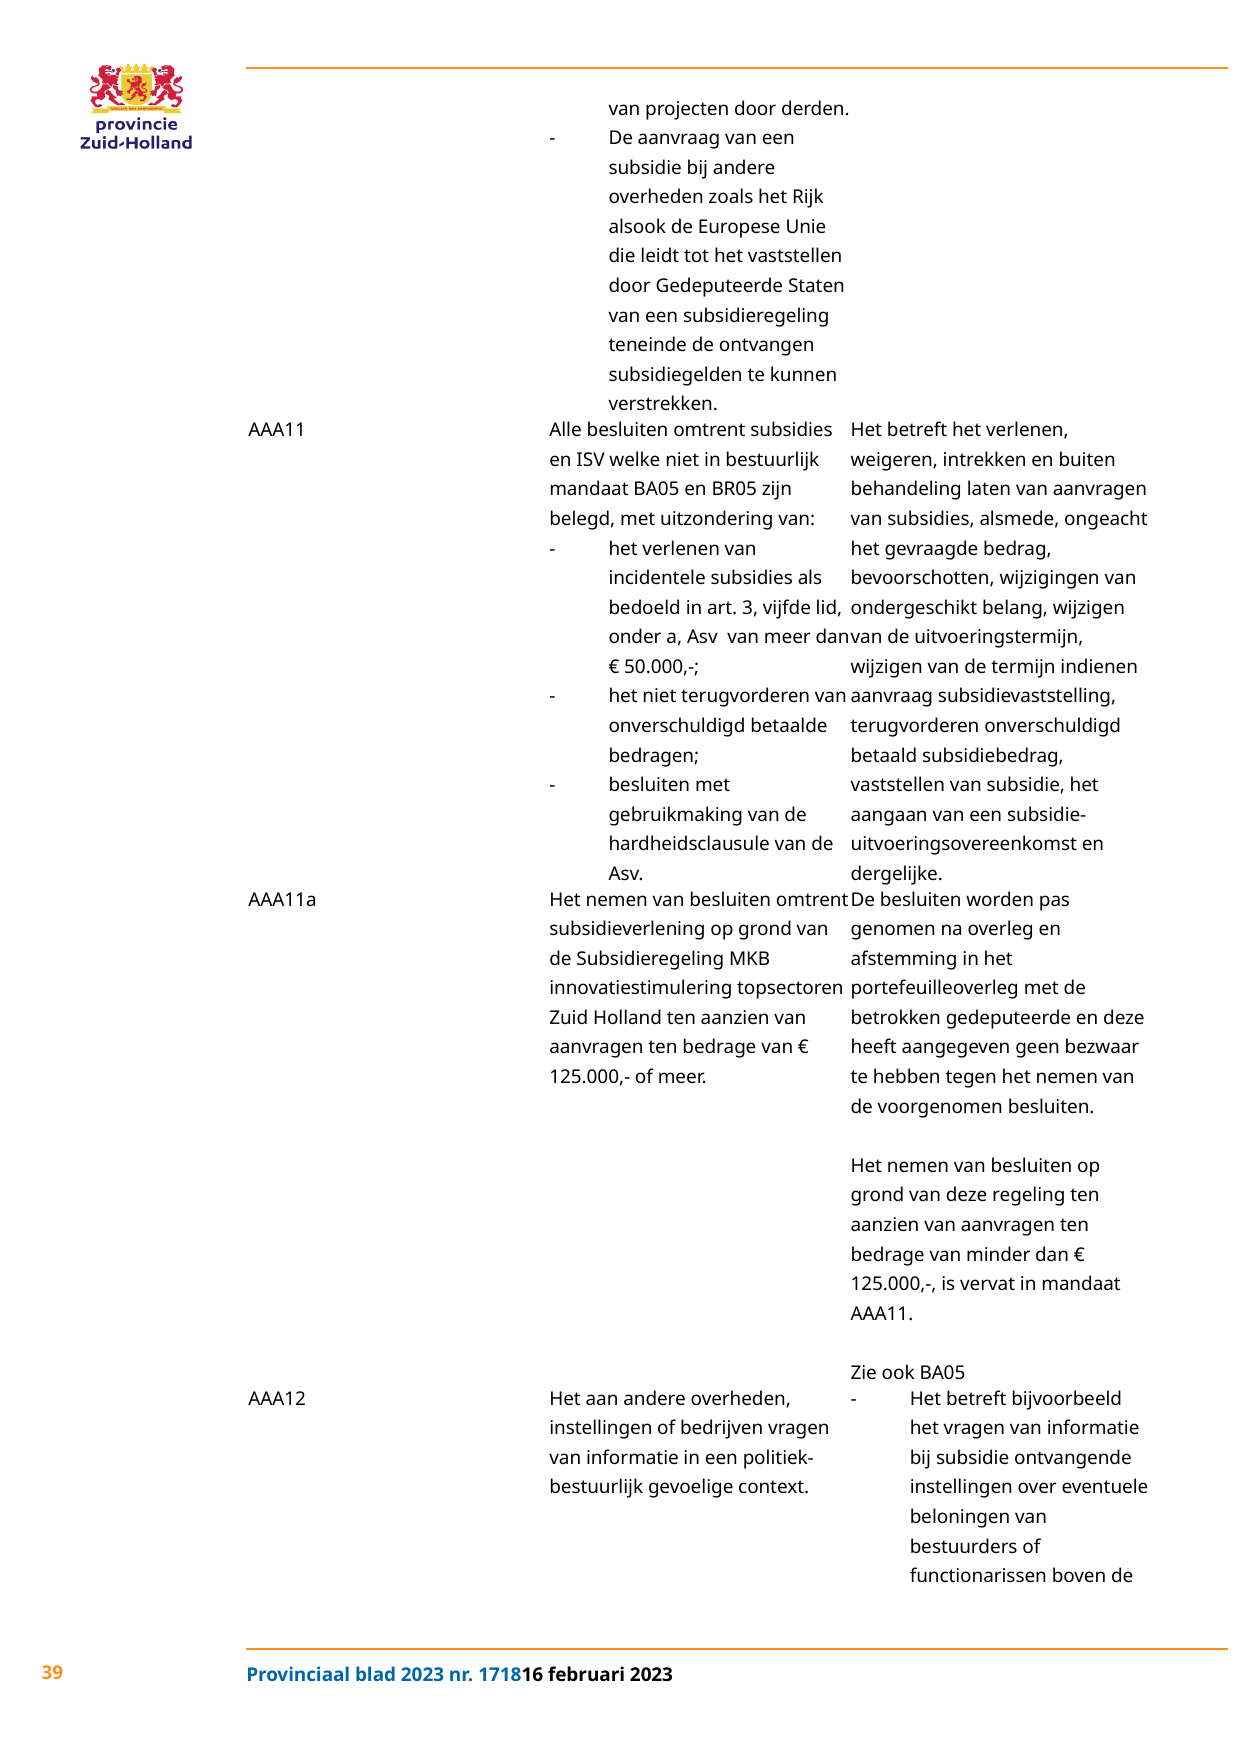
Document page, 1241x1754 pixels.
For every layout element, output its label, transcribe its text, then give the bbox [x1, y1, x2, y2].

table_cell AAA11a [248, 886, 549, 1385]
table_cell AAA11 [248, 416, 549, 886]
table_cell De besluiten worden pas genomen na overleg en afstemming in het portefeuilleoverleg met de betrokken gedeputeerde en deze heeft aangegeven geen bezwaar te hebben tegen het nemen van de voorgenomen besluiten. Het nemen van besluiten op grond van deze regeling ten aanzien van aanvragen ten bedrage van minder dan € 125.000,-, is vervat in mandaat AAA11. Zie ook BA05 [850, 886, 1152, 1385]
table_cell Het betreft bijvoorbeeld het vragen van informatie bij subsidie ontvangende instellingen over eventuele beloningen van bestuurders of functionarissen boven de [850, 1385, 1152, 1588]
table_cell Het aan andere overheden, instellingen of bedrijven vragen van informatie in een politiek-bestuurlijk gevoelige context. [549, 1385, 850, 1588]
table_cell [248, 95, 549, 416]
table_cell Het betreft het verlenen, weigeren, intrekken en buiten behandeling laten van aanvragen van subsidies, alsmede, ongeacht het gevraagde bedrag, bevoorschotten, wijzigingen van ondergeschikt belang, wijzigen van de uitvoeringstermijn, wijzigen van de termijn indienen aanvraag subsidievaststelling, terugvorderen onverschuldigd betaald subsidiebedrag, vaststellen van subsidie, het aangaan van een subsidie-uitvoeringsovereenkomst en dergelijke. [850, 416, 1152, 886]
table_cell Alle besluiten omtrent subsidies en ISV welke niet in bestuurlijk mandaat BA05 en BR05 zijn belegd, met uitzondering van: het verlenen van incidentele subsidies als bedoeld in art. 3, vijfde lid, onder a, Asv van meer dan € 50.000,-; het niet terugvorderen van onverschuldigd betaalde bedragen; besluiten met gebruikmaking van de hardheidsclausule van de Asv. [549, 416, 850, 886]
table_cell [850, 95, 1152, 416]
table_cell AAA12 [248, 1385, 549, 1588]
table_cell Het nemen van besluiten omtrent subsidieverlening op grond van de Subsidieregeling MKB innovatiestimulering topsectoren Zuid Holland ten aanzien van aanvragen ten bedrage van € 125.000,- of meer. [549, 886, 850, 1385]
picture [41, 47, 231, 172]
table_cell van projecten door derden. De aanvraag van een subsidie bij andere overheden zoals het Rijk alsook de Europese Unie die leidt tot het vaststellen door Gedeputeerde Staten van een subsidieregeling teneinde de ontvangen subsidiegelden te kunnen verstrekken. [549, 95, 850, 416]
